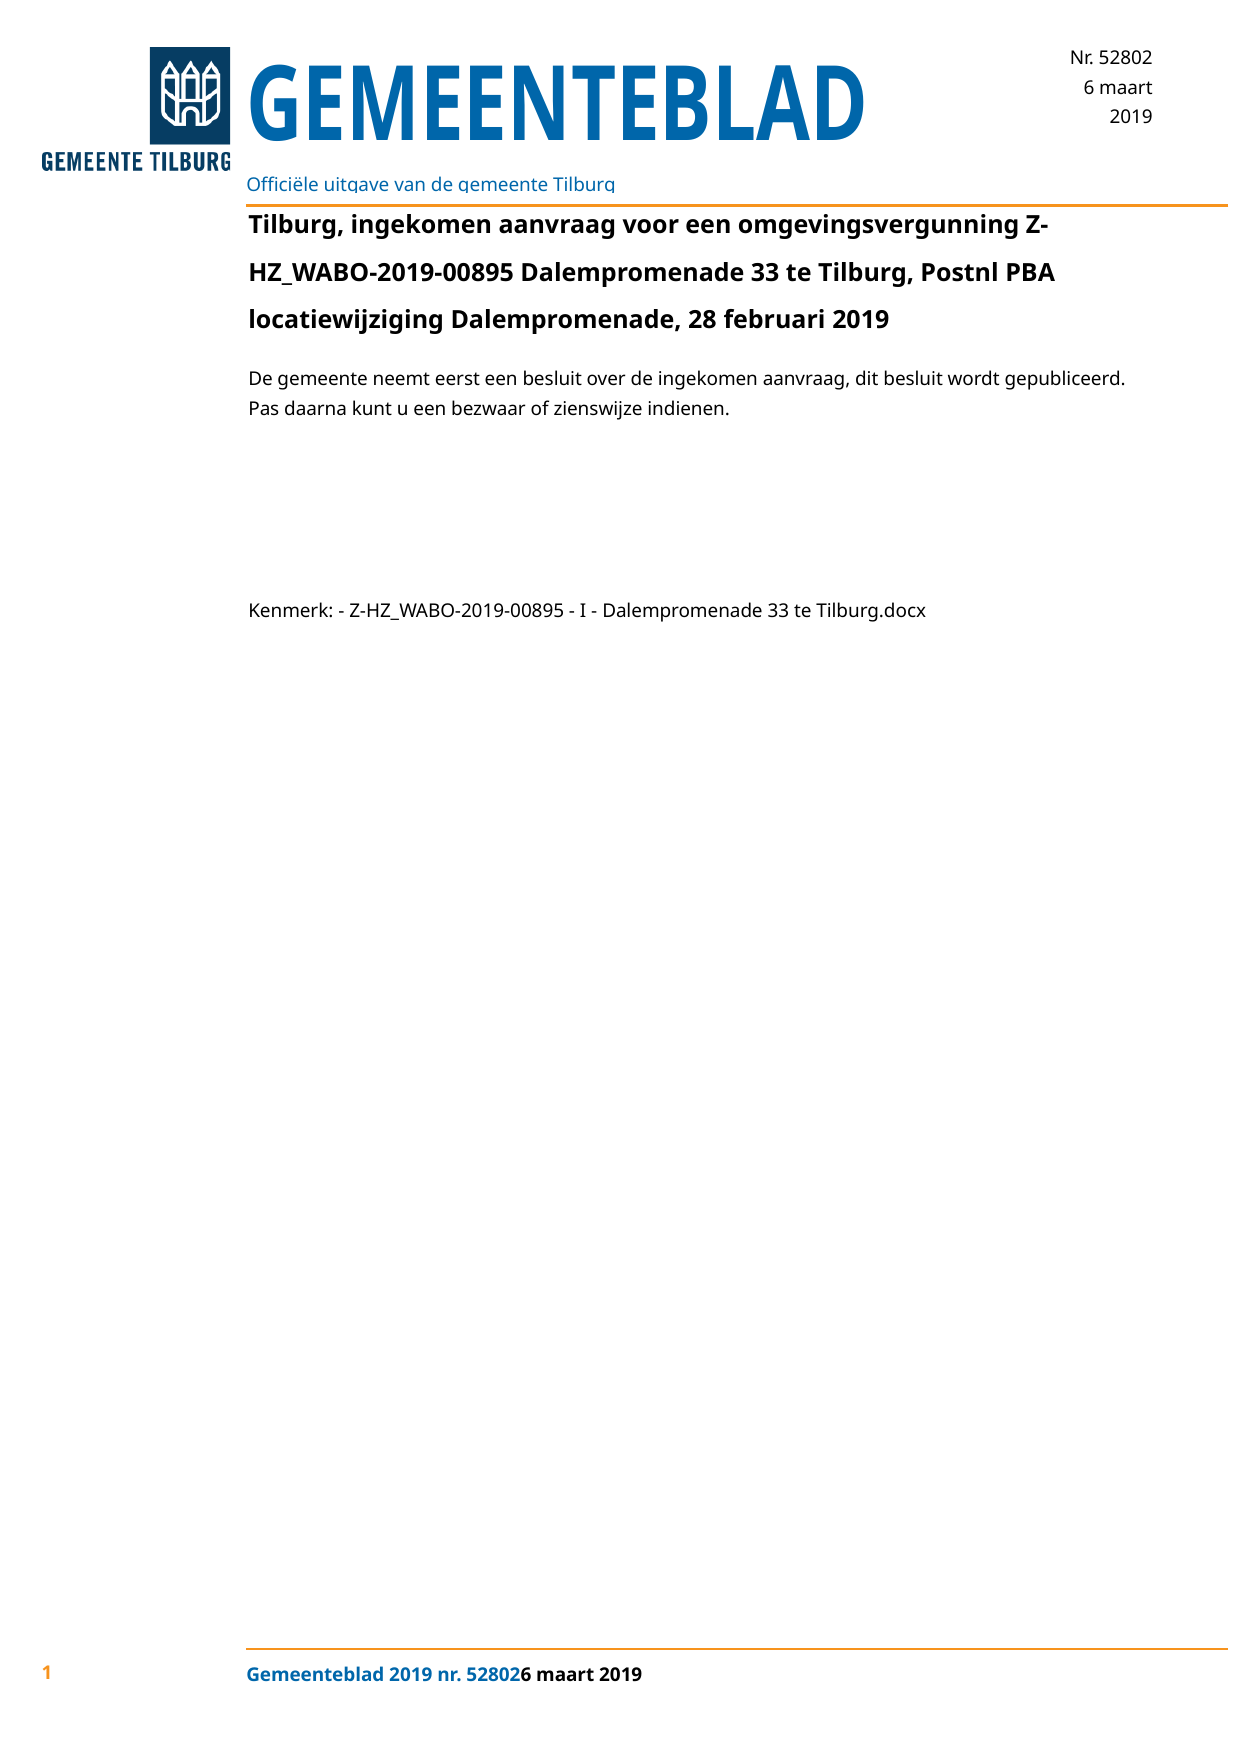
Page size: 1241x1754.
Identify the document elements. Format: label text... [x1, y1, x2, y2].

text De gemeente neemt eerst een besluit over de ingekomen aanvraag, dit besluit wordt gepubliceerd. Pas daarna kunt u een bezwaar of zienswijze indienen. [248, 366, 1152, 421]
text Kenmerk: - Z-HZ_WABO-2019-00895 - I - Dalempromenade 33 te Tilburg.docx [248, 597, 1152, 622]
picture [41, 47, 231, 172]
text Tilburg, ingekomen aanvraag voor een omgevingsvergunning Z-HZ_WABO-2019-00895 Dalempromenade 33 te Tilburg, Postnl PBA locatiewijziging Dalempromenade, 28 februari 2019 [248, 207, 1152, 336]
